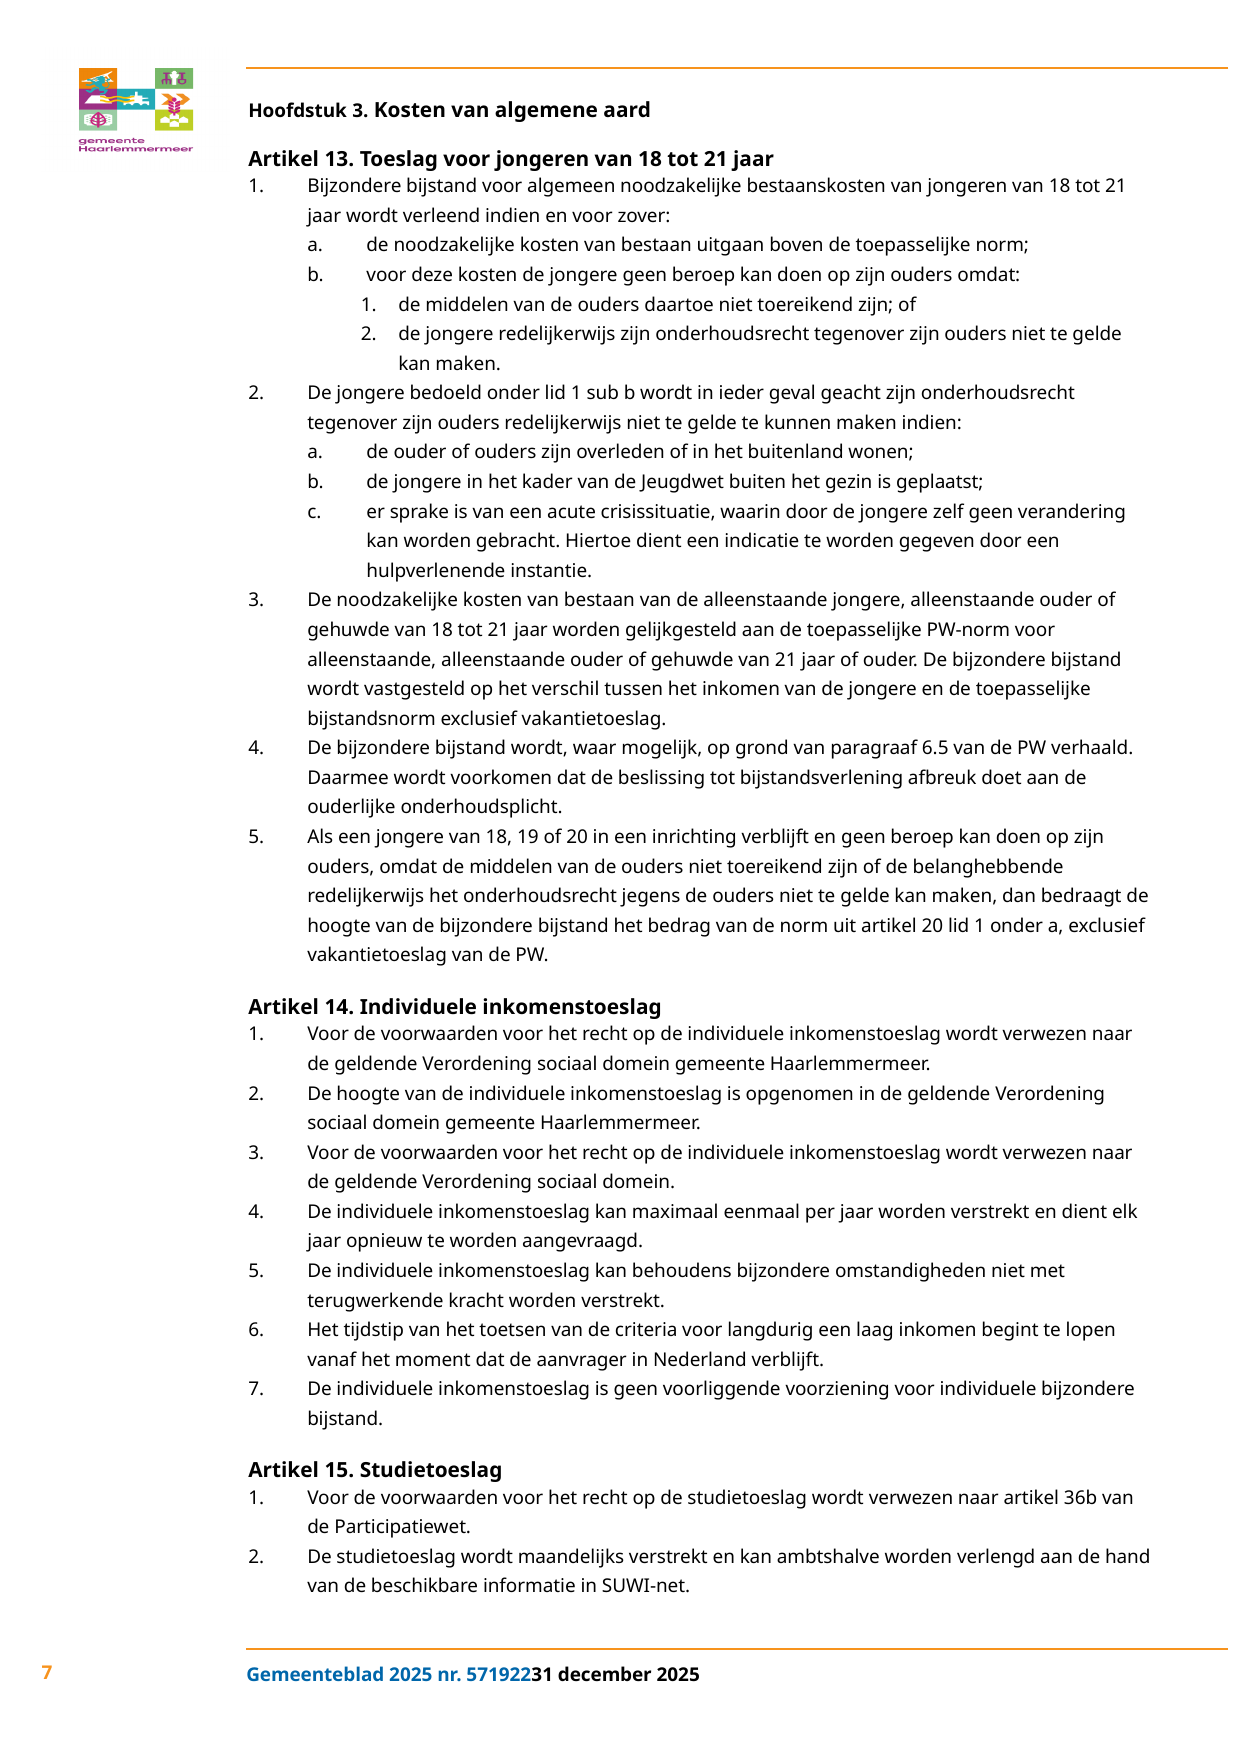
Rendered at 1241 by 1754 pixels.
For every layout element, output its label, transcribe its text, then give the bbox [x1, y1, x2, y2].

text Artikel 14. Individuele inkomenstoeslag [248, 992, 1152, 1021]
text Artikel 13. Toeslag voor jongeren van 18 tot 21 jaar [248, 144, 1152, 172]
list de middelen van de ouders daartoe niet toereikend zijn; of [361, 291, 1152, 317]
list De individuele inkomenstoeslag kan maximaal eenmaal per jaar worden verstrekt en dient elk jaar opnieuw te worden aangevraagd. [248, 1198, 1152, 1253]
list De noodzakelijke kosten van bestaan van de alleenstaande jongere, alleenstaande ouder of gehuwde van 18 tot 21 jaar worden gelijkgesteld aan de toepasselijke PW-norm voor alleenstaande, alleenstaande ouder of gehuwde van 21 jaar of ouder. De bijzondere bijstand wordt vastgesteld op het verschil tussen het inkomen van de jongere en de toepasselijke bijstandsnorm exclusief vakantietoeslag. [248, 587, 1152, 731]
list de noodzakelijke kosten van bestaan uitgaan boven de toepasselijke norm; [307, 232, 1152, 257]
list Voor de voorwaarden voor het recht op de studietoeslag wordt verwezen naar artikel 36b van de Participatiewet. [248, 1484, 1152, 1539]
list Voor de voorwaarden voor het recht op de individuele inkomenstoeslag wordt verwezen naar de geldende Verordening sociaal domein gemeente Haarlemmermeer. [248, 1021, 1152, 1076]
list Het tijdstip van het toetsen van de criteria voor langdurig een laag inkomen begint te lopen vanaf het moment dat de aanvrager in Nederland verblijft. [248, 1316, 1152, 1372]
list De jongere bedoeld onder lid 1 sub b wordt in ieder geval geacht zijn onderhoudsrecht tegenover zijn ouders redelijkerwijs niet te gelde te kunnen maken indien: [248, 379, 1152, 435]
list de jongere in het kader van de Jeugdwet buiten het gezin is geplaatst; [307, 468, 1152, 494]
list De hoogte van de individuele inkomenstoeslag is opgenomen in de geldende Verordening sociaal domein gemeente Haarlemmermeer. [248, 1080, 1152, 1135]
list de jongere redelijkerwijs zijn onderhoudsrecht tegenover zijn ouders niet te gelde kan maken. [361, 320, 1152, 376]
text Hoofdstuk 3. Kosten van algemene aard [248, 95, 1152, 123]
list De individuele inkomenstoeslag is geen voorliggende voorziening voor individuele bijzondere bijstand. [248, 1376, 1152, 1431]
list Voor de voorwaarden voor het recht op de individuele inkomenstoeslag wordt verwezen naar de geldende Verordening sociaal domein. [248, 1139, 1152, 1194]
list Bijzondere bijstand voor algemeen noodzakelijke bestaanskosten van jongeren van 18 tot 21 jaar wordt verleend indien en voor zover: [248, 172, 1152, 228]
picture [41, 47, 231, 172]
list er sprake is van een acute crisissituatie, waarin door de jongere zelf geen verandering kan worden gebracht. Hiertoe dient een indicatie te worden gegeven door een hulpverlenende instantie. [307, 498, 1152, 583]
text Artikel 15. Studietoeslag [248, 1456, 1152, 1484]
list de ouder of ouders zijn overleden of in het buitenland wonen; [307, 439, 1152, 464]
list De bijzondere bijstand wordt, waar mogelijk, op grond van paragraaf 6.5 van de PW verhaald. Daarmee wordt voorkomen dat de beslissing tot bijstandsverlening afbreuk doet aan de ouderlijke onderhoudsplicht. [248, 734, 1152, 819]
list voor deze kosten de jongere geen beroep kan doen op zijn ouders omdat: [307, 261, 1152, 287]
list De individuele inkomenstoeslag kan behoudens bijzondere omstandigheden niet met terugwerkende kracht worden verstrekt. [248, 1257, 1152, 1312]
list De studietoeslag wordt maandelijks verstrekt en kan ambtshalve worden verlengd aan de hand van de beschikbare informatie in SUWI-net. [248, 1543, 1152, 1598]
list Als een jongere van 18, 19 of 20 in een inrichting verblijft en geen beroep kan doen op zijn ouders, omdat de middelen van de ouders niet toereikend zijn of de belanghebbende redelijkerwijs het onderhoudsrecht jegens de ouders niet te gelde kan maken, dan bedraagt de hoogte van de bijzondere bijstand het bedrag van de norm uit artikel 20 lid 1 onder a, exclusief vakantietoeslag van de PW. [248, 823, 1152, 967]
